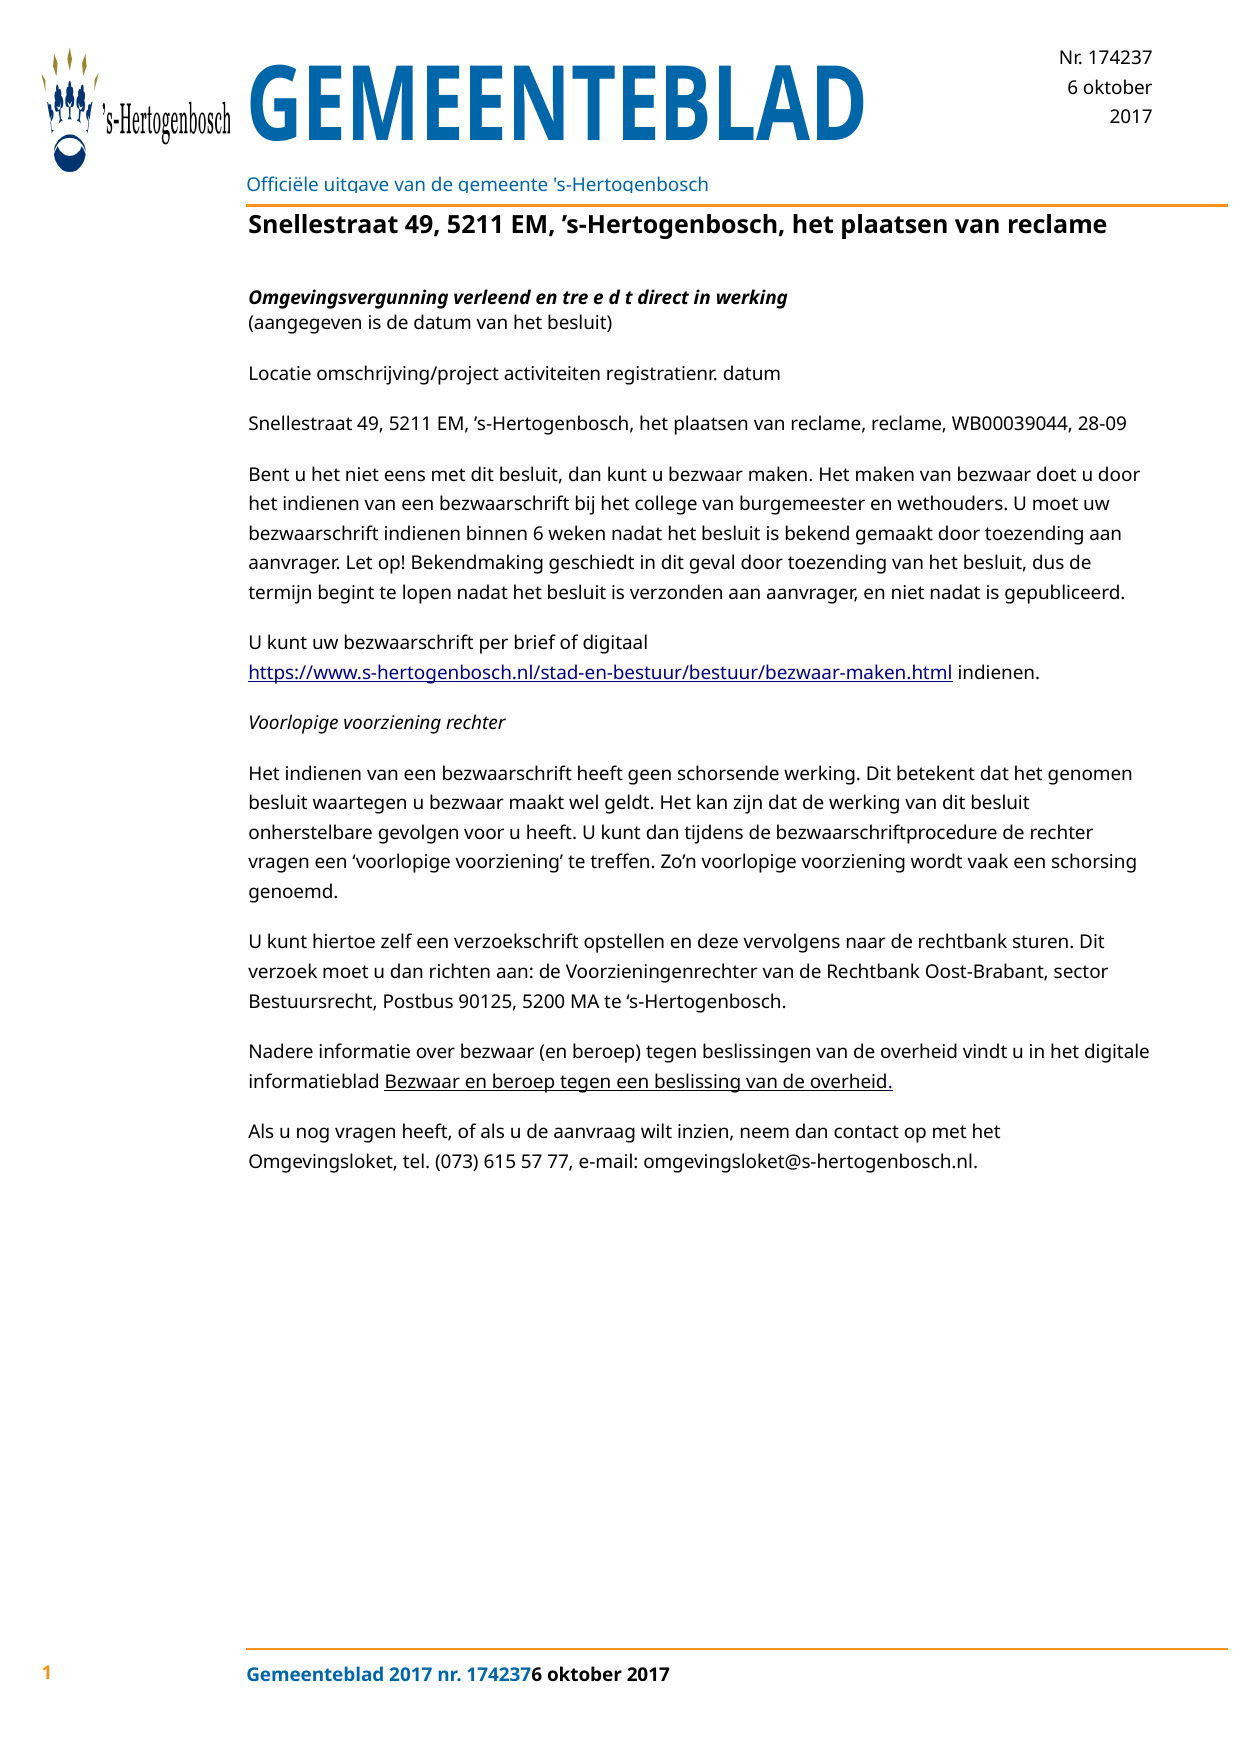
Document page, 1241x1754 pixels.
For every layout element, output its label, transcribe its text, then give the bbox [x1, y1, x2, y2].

text U kunt uw bezwaarschrift per brief of digitaal https://www.s-hertogenbosch.nl/stad-en-bestuur/bestuur/bezwaar-maken.html indienen. [248, 629, 1152, 685]
text Locatie omschrijving/project activiteiten registratienr. datum [248, 360, 1152, 386]
picture [41, 47, 231, 172]
text Bent u het niet eens met dit besluit, dan kunt u bezwaar maken. Het maken van bezwaar doet u door het indienen van een bezwaarschrift bij het college van burgemeester en wethouders. U moet uw bezwaarschrift indienen binnen 6 weken nadat het besluit is bekend gemaakt door toezending aan aanvrager. Let op! Bekendmaking geschiedt in dit geval door toezending van het besluit, dus de termijn begint te lopen nadat het besluit is verzonden aan aanvrager, en niet nadat is gepubliceerd. [248, 461, 1152, 605]
text Snellestraat 49, 5211 EM, ’s-Hertogenbosch, het plaatsen van reclame [248, 207, 1152, 241]
text Het indienen van een bezwaarschrift heeft geen schorsende werking. Dit betekent dat het genomen besluit waartegen u bezwaar maakt wel geldt. Het kan zijn dat de werking van dit besluit onherstelbare gevolgen voor u heeft. U kunt dan tijdens de bezwaarschriftprocedure de rechter vragen een ‘voorlopige voorziening’ te treffen. Zo’n voorlopige voorziening wordt vaak een schorsing genoemd. [248, 760, 1152, 904]
text Nadere informatie over bezwaar (en beroep) tegen beslissingen van de overheid vindt u in het digitale informatieblad Bezwaar en beroep tegen een beslissing van de overheid. [248, 1038, 1152, 1094]
text U kunt hiertoe zelf een verzoekschrift opstellen en deze vervolgens naar de rechtbank sturen. Dit verzoek moet u dan richten aan: de Voorzieningenrechter van de Rechtbank Oost-Brabant, sector Bestuursrecht, Postbus 90125, 5200 MA te ‘s-Hertogenbosch. [248, 929, 1152, 1014]
text Voorlopige voorziening rechter [248, 709, 1152, 735]
text Omgevingsvergunning verleend en tre e d t direct in werking [248, 284, 1152, 309]
text (aangegeven is de datum van het besluit) [248, 309, 1152, 335]
text Als u nog vragen heeft, of als u de aanvraag wilt inzien, neem dan contact op met het Omgevingsloket, tel. (073) 615 57 77, e-mail: omgevingsloket@s-hertogenbosch.nl. [248, 1118, 1152, 1174]
text Snellestraat 49, 5211 EM, ’s-Hertogenbosch, het plaatsen van reclame, reclame, WB00039044, 28-09 [248, 410, 1152, 436]
